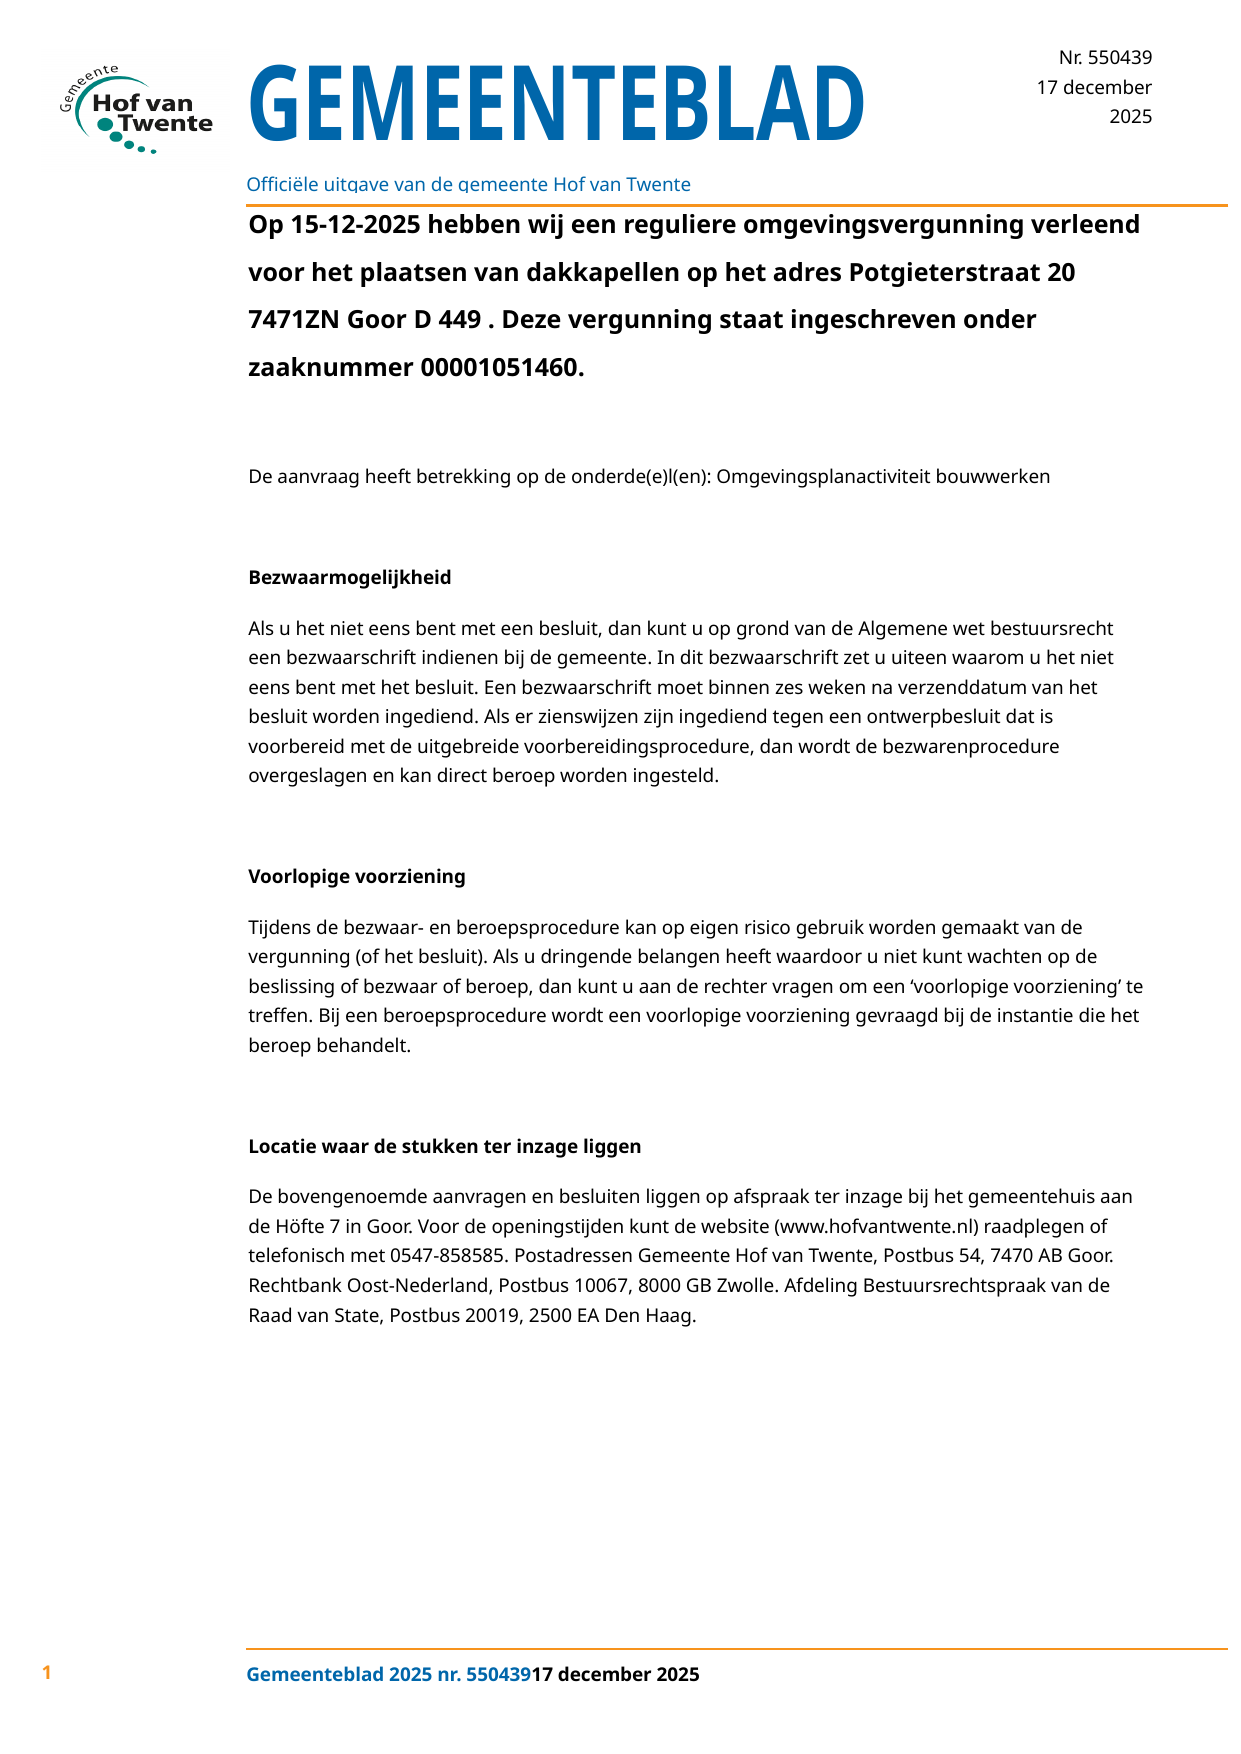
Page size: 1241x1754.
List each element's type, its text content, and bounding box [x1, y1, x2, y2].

text Bezwaarmogelijkheid [248, 564, 1152, 590]
text Locatie waar de stukken ter inzage liggen [248, 1133, 1152, 1159]
text De aanvraag heeft betrekking op de onderde(e)l(en): Omgevingsplanactiviteit bouwwerken [248, 463, 1152, 489]
text Als u het niet eens bent met een besluit, dan kunt u op grond van de Algemene wet bestuursrecht een bezwaarschrift indienen bij de gemeente. In dit bezwaarschrift zet u uiteen waarom u het niet eens bent met het besluit. Een bezwaarschrift moet binnen zes weken na verzenddatum van het besluit worden ingediend. Als er zienswijzen zijn ingediend tegen een ontwerpbesluit dat is voorbereid met de uitgebreide voorbereidingsprocedure, dan wordt de bezwarenprocedure overgeslagen en kan direct beroep worden ingesteld. [248, 615, 1152, 788]
text Voorlopige voorziening [248, 863, 1152, 889]
text Op 15-12-2025 hebben wij een reguliere omgevingsvergunning verleend voor het plaatsen van dakkapellen op het adres Potgieterstraat 20 7471ZN Goor D 449 . Deze vergunning staat ingeschreven onder zaaknummer 00001051460. [248, 207, 1152, 384]
text De bovengenoemde aanvragen en besluiten liggen op afspraak ter inzage bij het gemeentehuis aan de Höfte 7 in Goor. Voor de openingstijden kunt de website (www.hofvantwente.nl) raadplegen of telefonisch met 0547-858585. Postadressen Gemeente Hof van Twente, Postbus 54, 7470 AB Goor. Rechtbank Oost-Nederland, Postbus 10067, 8000 GB Zwolle. Afdeling Bestuursrechtspraak van de Raad van State, Postbus 20019, 2500 EA Den Haag. [248, 1183, 1152, 1328]
picture [41, 47, 231, 172]
text Tijdens de bezwaar- en beroepsprocedure kan op eigen risico gebruik worden gemaakt van de vergunning (of het besluit). Als u dringende belangen heeft waardoor u niet kunt wachten op de beslissing of bezwaar of beroep, dan kunt u aan de rechter vragen om een ‘voorlopige voorziening’ te treffen. Bij een beroepsprocedure wordt een voorlopige voorziening gevraagd bij de instantie die het beroep behandelt. [248, 914, 1152, 1058]
